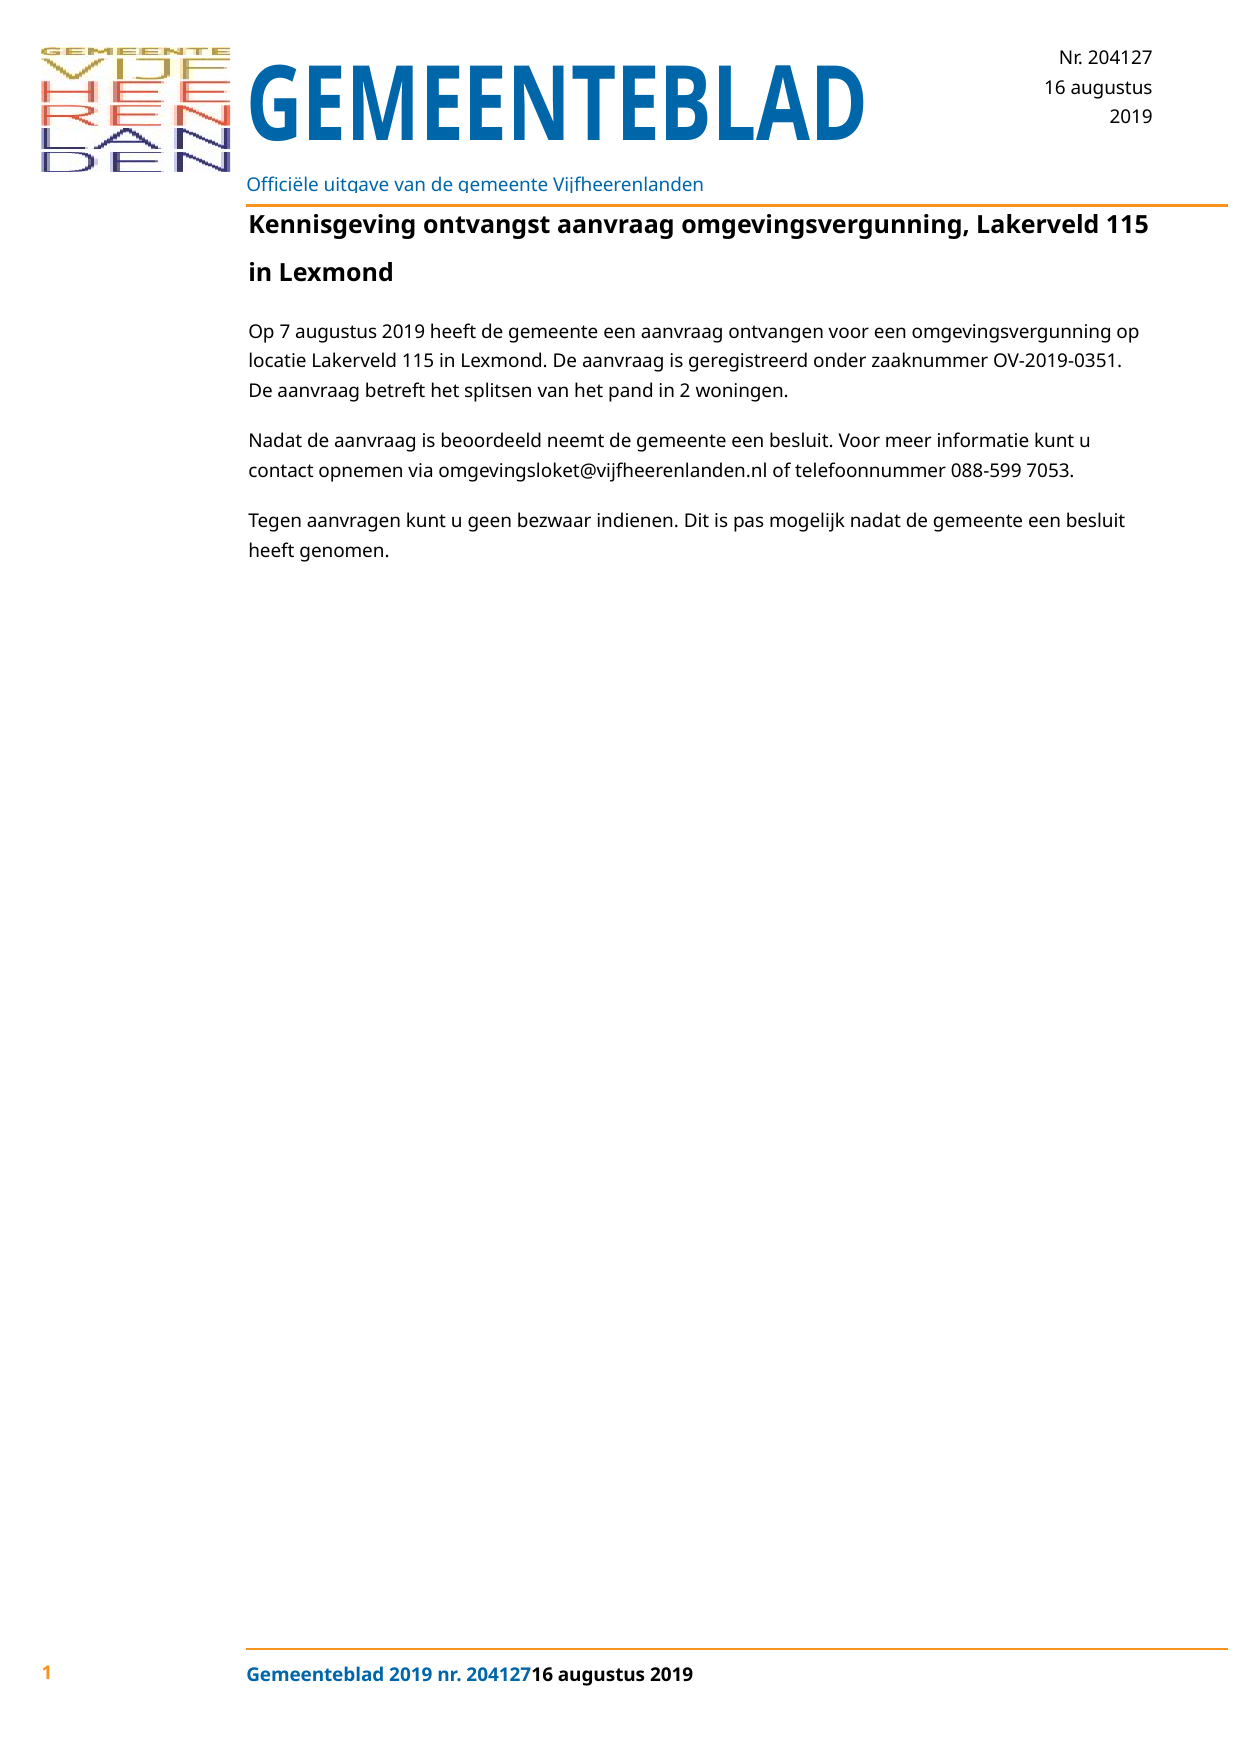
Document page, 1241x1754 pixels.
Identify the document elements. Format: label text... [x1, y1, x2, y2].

text Nadat de aanvraag is beoordeeld neemt de gemeente een besluit. Voor meer informatie kunt u contact opnemen via omgevingsloket@vijfheerenlanden.nl of telefoonnummer 088-599 7053. [248, 427, 1152, 483]
picture [41, 47, 231, 172]
text Op 7 augustus 2019 heeft de gemeente een aanvraag ontvangen voor een omgevingsvergunning op locatie Lakerveld 115 in Lexmond. De aanvraag is geregistreerd onder zaaknummer OV-2019-0351. De aanvraag betreft het splitsen van het pand in 2 woningen. [248, 318, 1152, 403]
text Tegen aanvragen kunt u geen bezwaar indienen. Dit is pas mogelijk nadat de gemeente een besluit heeft genomen. [248, 507, 1152, 563]
text Kennisgeving ontvangst aanvraag omgevingsvergunning, Lakerveld 115 in Lexmond [248, 207, 1152, 288]
